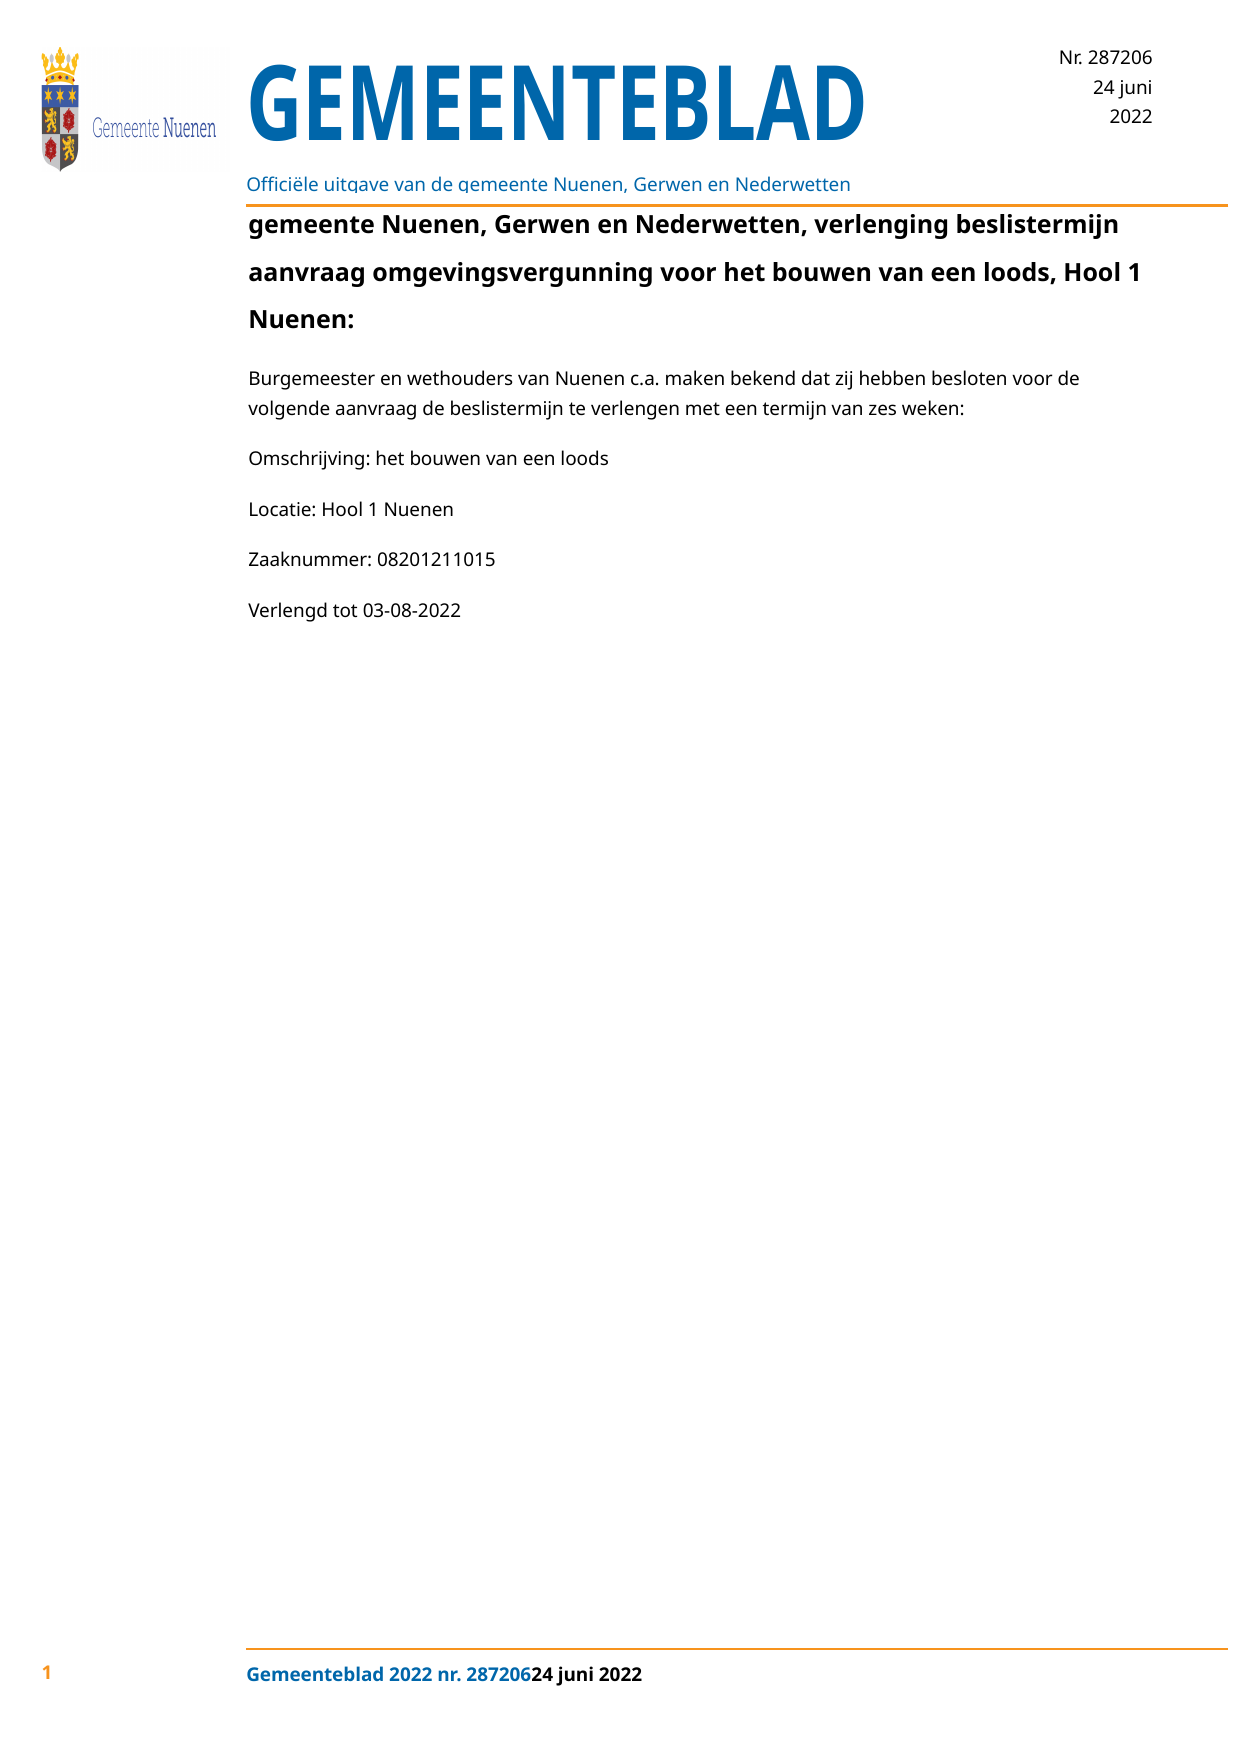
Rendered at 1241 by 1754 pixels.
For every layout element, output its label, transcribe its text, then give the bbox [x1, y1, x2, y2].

text Locatie: Hool 1 Nuenen [248, 496, 1152, 522]
picture [41, 47, 231, 172]
text Burgemeester en wethouders van Nuenen c.a. maken bekend dat zij hebben besloten voor de volgende aanvraag de beslistermijn te verlengen met een termijn van zes weken: [248, 366, 1152, 421]
text Omschrijving: het bouwen van een loods [248, 446, 1152, 471]
text Zaaknummer: 08201211015 [248, 546, 1152, 572]
text gemeente Nuenen, Gerwen en Nederwetten, verlenging beslistermijn aanvraag omgevingsvergunning voor het bouwen van een loods, Hool 1 Nuenen: [248, 207, 1152, 336]
text Verlengd tot 03-08-2022 [248, 597, 1152, 622]
